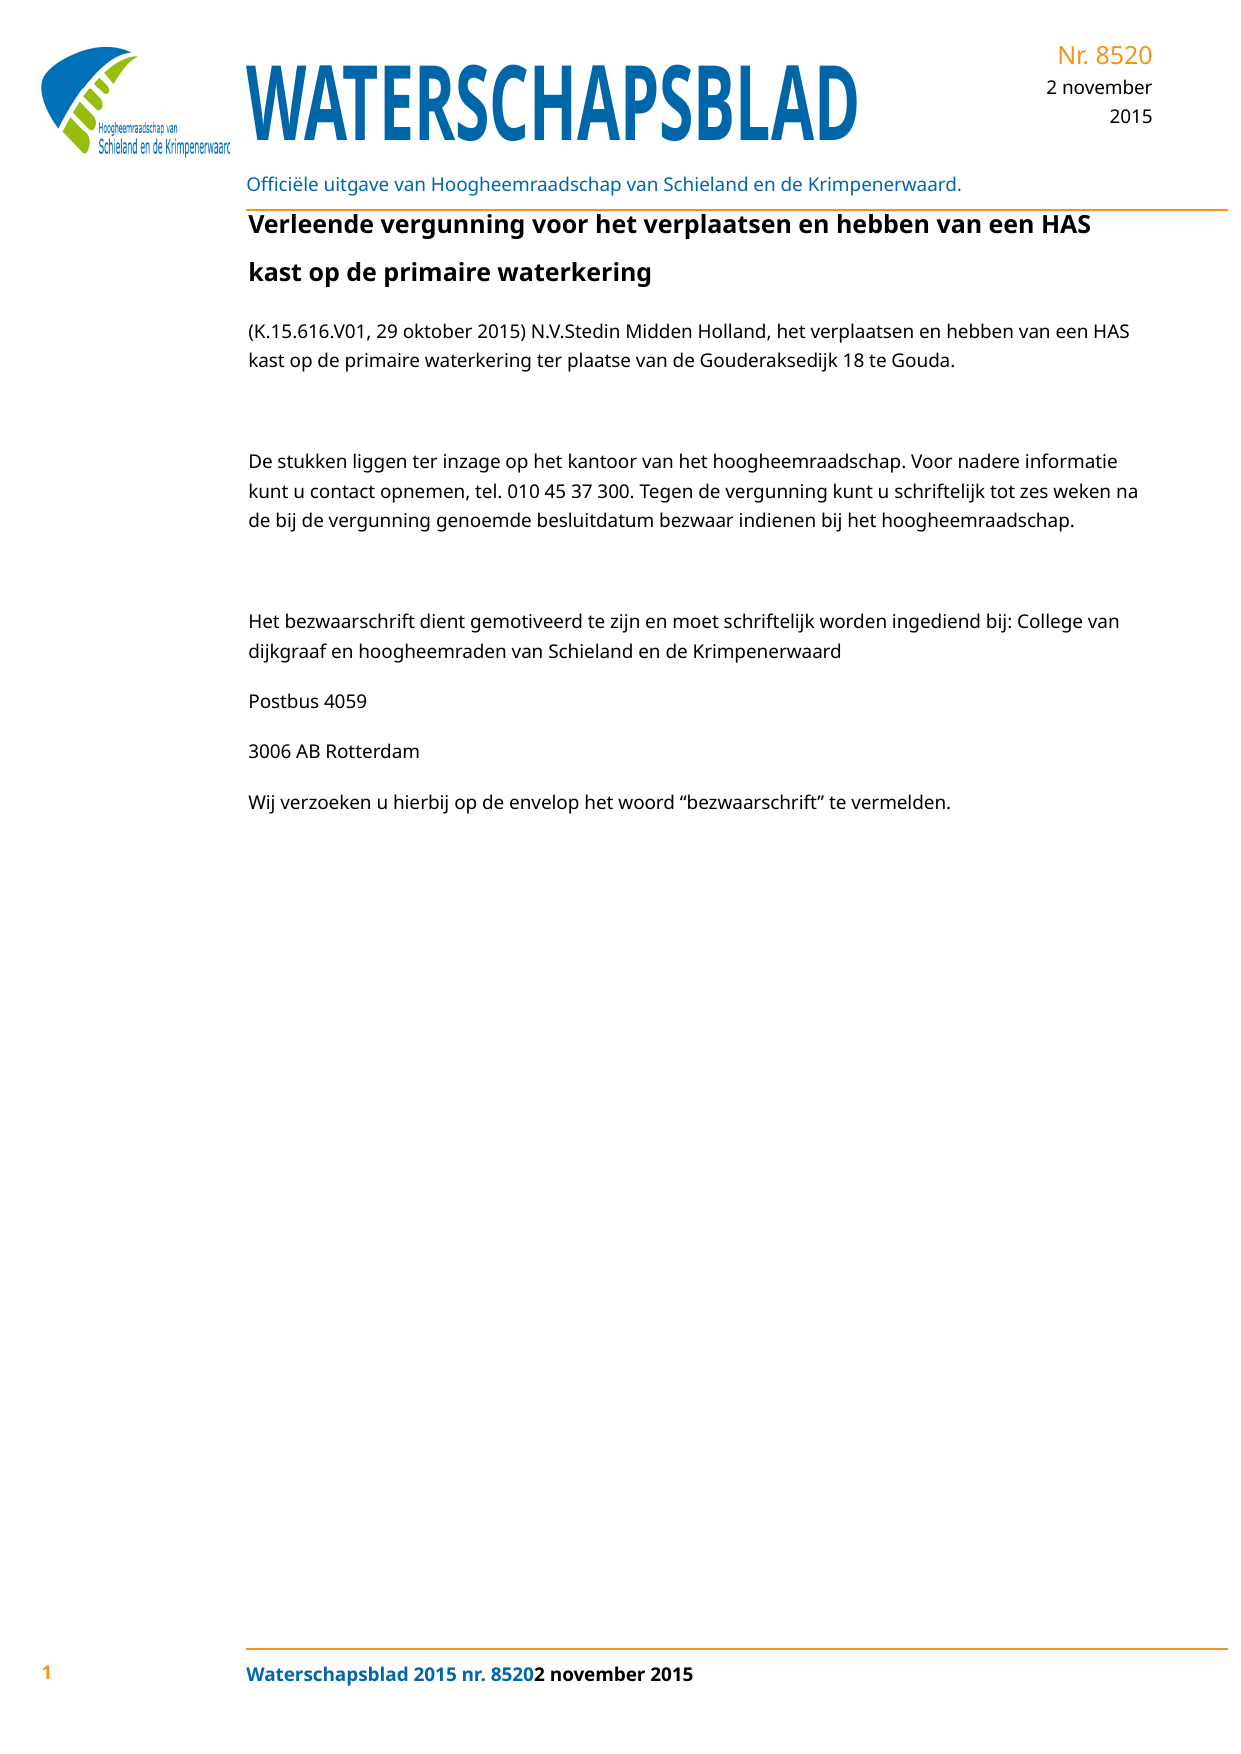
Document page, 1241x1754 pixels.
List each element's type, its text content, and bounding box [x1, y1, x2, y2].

text Wij verzoeken u hierbij op de envelop het woord “bezwaarschrift” te vermelden. [248, 789, 1152, 815]
text 3006 AB Rotterdam [248, 739, 1152, 764]
text Het bezwaarschrift dient gemotiveerd te zijn en moet schriftelijk worden ingediend bij: College van dijkgraaf en hoogheemraden van Schieland en de Krimpenerwaard [248, 608, 1152, 664]
text (K.15.616.V01, 29 oktober 2015) N.V.Stedin Midden Holland, het verplaatsen en hebben van een HAS kast op de primaire waterkering ter plaatse van de Gouderaksedijk 18 te Gouda. [248, 318, 1152, 373]
picture [41, 47, 231, 172]
text Verleende vergunning voor het verplaatsen en hebben van een HAS kast op de primaire waterkering [248, 211, 1152, 288]
text De stukken liggen ter inzage op het kantoor van het hoogheemraadschap. Voor nadere informatie kunt u contact opnemen, tel. 010 45 37 300. Tegen de vergunning kunt u schriftelijk tot zes weken na de bij de vergunning genoemde besluitdatum bezwaar indienen bij het hoogheemraadschap. [248, 448, 1152, 533]
text Postbus 4059 [248, 688, 1152, 714]
